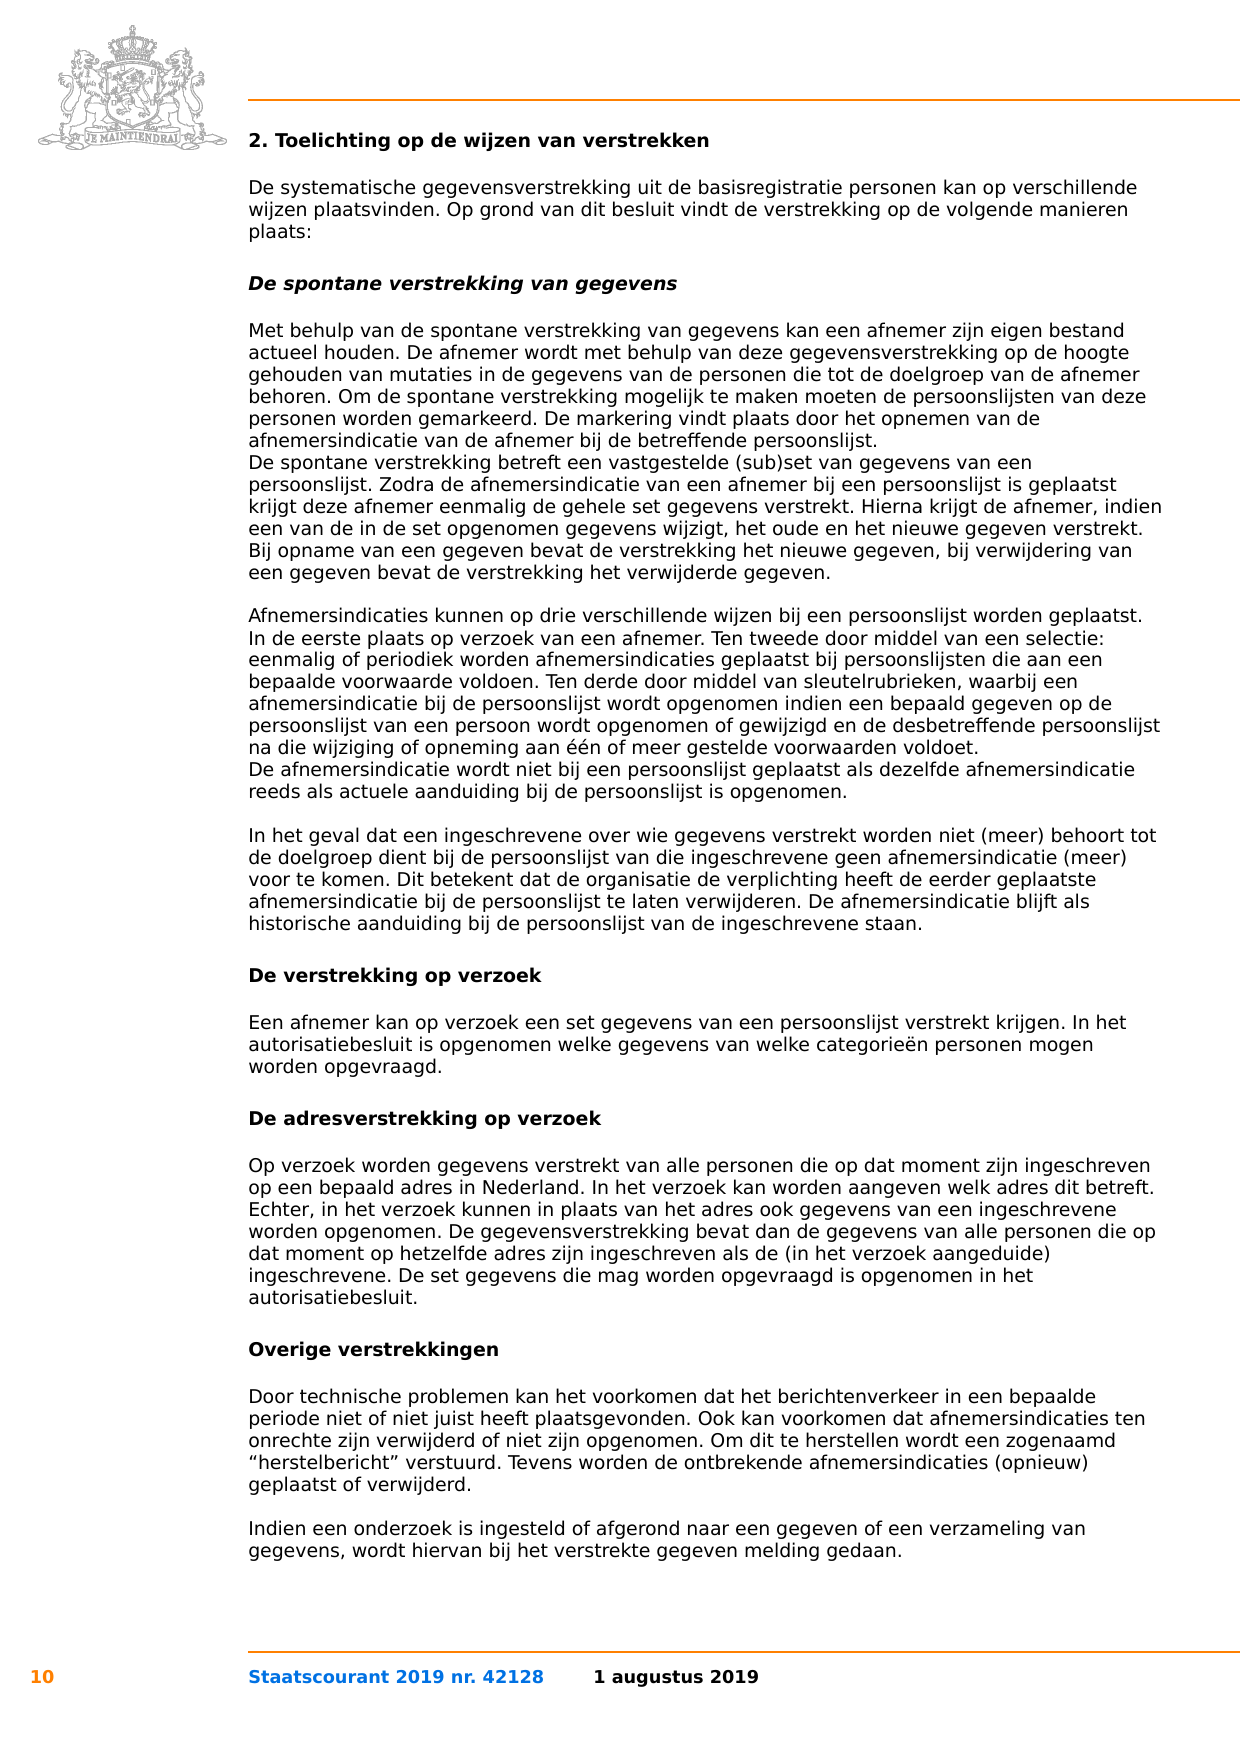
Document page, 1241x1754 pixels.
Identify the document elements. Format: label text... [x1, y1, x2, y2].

text Met behulp van de spontane verstrekking van gegevens kan een afnemer zijn eigen bestand actueel houden. De afnemer wordt met behulp van deze gegevensverstrekking op de hoogte gehouden van mutaties in de gegevens van de personen die tot de doelgroep van de afnemer behoren. Om de spontane verstrekking mogelijk te maken moeten de persoonslijsten van deze personen worden gemarkeerd. De markering vindt plaats door het opnemen van de afnemersindicatie van de afnemer bij de betreffende persoonslijst. [248, 320, 1163, 452]
text Afnemersindicaties kunnen op drie verschillende wijzen bij een persoonslijst worden geplaatst. In de eerste plaats op verzoek van een afnemer. Ten tweede door middel van een selectie: eenmalig of periodiek worden afnemersindicaties geplaatst bij persoonslijsten die aan een bepaalde voorwaarde voldoen. Ten derde door middel van sleutelrubrieken, waarbij een afnemersindicatie bij de persoonslijst wordt opgenomen indien een bepaald gegeven op de persoonslijst van een persoon wordt opgenomen of gewijzigd en de desbetreffende persoonslijst na die wijziging of opneming aan één of meer gestelde voorwaarden voldoet. [248, 605, 1163, 759]
subtitle Overige verstrekkingen [248, 1339, 1163, 1361]
subtitle 2. Toelichting op de wijzen van verstrekken [248, 130, 1163, 152]
subtitle De adresverstrekking op verzoek [248, 1108, 1163, 1130]
text Een afnemer kan op verzoek een set gegevens van een persoonslijst verstrekt krijgen. In het autorisatiebesluit is opgenomen welke gegevens van welke categorieën personen mogen worden opgevraagd. [248, 1012, 1163, 1078]
text Indien een onderzoek is ingesteld of afgerond naar een gegeven of een verzameling van gegevens, wordt hiervan bij het verstrekte gegeven melding gedaan. [248, 1517, 1163, 1561]
text De systematische gegevensverstrekking uit de basisregistratie personen kan op verschillende wijzen plaatsvinden. Op grond van dit besluit vindt de verstrekking op de volgende manieren plaats: [248, 177, 1163, 243]
text Door technische problemen kan het voorkomen dat het berichtenverkeer in een bepaalde periode niet of niet juist heeft plaatsgevonden. Ook kan voorkomen dat afnemersindicaties ten onrechte zijn verwijderd of niet zijn opgenomen. Om dit te herstellen wordt een zogenaamd “herstelbericht” verstuurd. Tevens worden de ontbrekende afnemersindicaties (opnieuw) geplaatst of verwijderd. [248, 1386, 1163, 1496]
text De spontane verstrekking betreft een vastgestelde (sub)set van gegevens van een persoonslijst. Zodra de afnemersindicatie van een afnemer bij een persoonslijst is geplaatst krijgt deze afnemer eenmalig de gehele set gegevens verstrekt. Hierna krijgt de afnemer, indien een van de in de set opgenomen gegevens wijzigt, het oude en het nieuwe gegeven verstrekt. Bij opname van een gegeven bevat de verstrekking het nieuwe gegeven, bij verwijdering van een gegeven bevat de verstrekking het verwijderde gegeven. [248, 452, 1163, 583]
text De afnemersindicatie wordt niet bij een persoonslijst geplaatst als dezelfde afnemersindicatie reeds als actuele aanduiding bij de persoonslijst is opgenomen. [248, 759, 1163, 803]
picture [38, 25, 227, 150]
subtitle De spontane verstrekking van gegevens [248, 273, 1163, 295]
text Op verzoek worden gegevens verstrekt van alle personen die op dat moment zijn ingeschreven op een bepaald adres in Nederland. In het verzoek kan worden aangeven welk adres dit betreft. Echter, in het verzoek kunnen in plaats van het adres ook gegevens van een ingeschrevene worden opgenomen. De gegevensverstrekking bevat dan de gegevens van alle personen die op dat moment op hetzelfde adres zijn ingeschreven als de (in het verzoek aangeduide) ingeschrevene. De set gegevens die mag worden opgevraagd is opgenomen in het autorisatiebesluit. [248, 1155, 1163, 1309]
subtitle De verstrekking op verzoek [248, 965, 1163, 987]
text In het geval dat een ingeschrevene over wie gegevens verstrekt worden niet (meer) behoort tot de doelgroep dient bij de persoonslijst van die ingeschrevene geen afnemersindicatie (meer) voor te komen. Dit betekent dat de organisatie de verplichting heeft de eerder geplaatste afnemersindicatie bij de persoonslijst te laten verwijderen. De afnemersindicatie blijft als historische aanduiding bij de persoonslijst van de ingeschrevene staan. [248, 825, 1163, 935]
